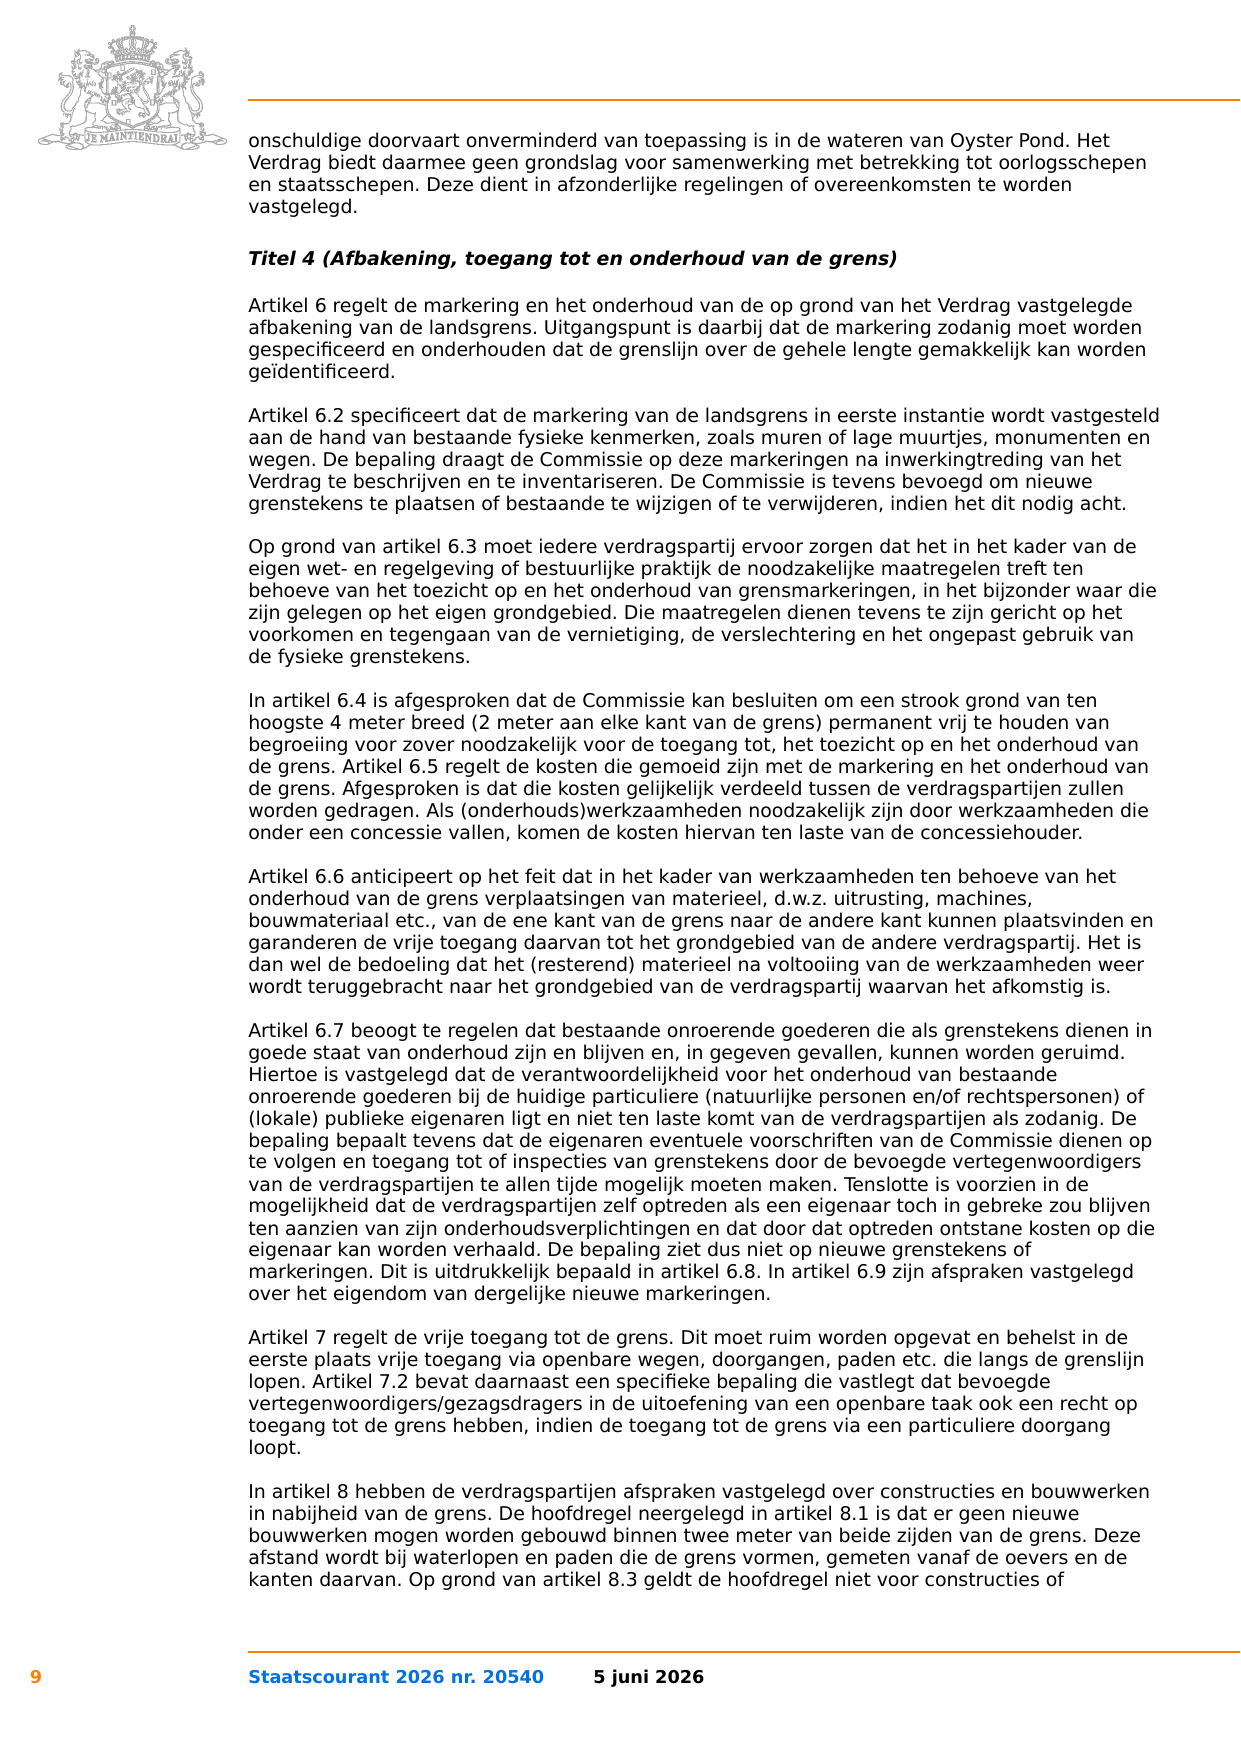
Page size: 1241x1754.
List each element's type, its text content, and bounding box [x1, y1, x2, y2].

text Artikel 6.6 anticipeert op het feit dat in het kader van werkzaamheden ten behoeve van het onderhoud van de grens verplaatsingen van materieel, d.w.z. uitrusting, machines, bouwmateriaal etc., van de ene kant van de grens naar de andere kant kunnen plaatsvinden en garanderen de vrije toegang daarvan tot het grondgebied van de andere verdragspartij. Het is dan wel de bedoeling dat het (resterend) materieel na voltooiing van de werkzaamheden weer wordt teruggebracht naar het grondgebied van de verdragspartij waarvan het afkomstig is. [248, 866, 1163, 998]
text onschuldige doorvaart onverminderd van toepassing is in de wateren van Oyster Pond. Het Verdrag biedt daarmee geen grondslag voor samenwerking met betrekking tot oorlogsschepen en staatsschepen. Deze dient in afzonderlijke regelingen of overeenkomsten te worden vastgelegd. [248, 130, 1163, 218]
text In artikel 8 hebben de verdragspartijen afspraken vastgelegd over constructies en bouwwerken in nabijheid van de grens. De hoofdregel neergelegd in artikel 8.1 is dat er geen nieuwe bouwwerken mogen worden gebouwd binnen twee meter van beide zijden van de grens. Deze afstand wordt bij waterlopen en paden die de grens vormen, gemeten vanaf de oevers en de kanten daarvan. Op grond van artikel 8.3 geldt de hoofdregel niet voor constructies of [248, 1481, 1163, 1591]
text Artikel 7 regelt de vrije toegang tot de grens. Dit moet ruim worden opgevat en behelst in de eerste plaats vrije toegang via openbare wegen, doorgangen, paden etc. die langs de grenslijn lopen. Artikel 7.2 bevat daarnaast een specifieke bepaling die vastlegt dat bevoegde vertegenwoordigers/gezagsdragers in de uitoefening van een openbare taak ook een recht op toegang tot de grens hebben, indien de toegang tot de grens via een particuliere doorgang loopt. [248, 1327, 1163, 1459]
picture [38, 25, 227, 150]
text Artikel 6 regelt de markering en het onderhoud van de op grond van het Verdrag vastgelegde afbakening van de landsgrens. Uitgangspunt is daarbij dat de markering zodanig moet worden gespecificeerd en onderhouden dat de grenslijn over de gehele lengte gemakkelijk kan worden geïdentificeerd. [248, 295, 1163, 383]
text Artikel 6.2 specificeert dat de markering van de landsgrens in eerste instantie wordt vastgesteld aan de hand van bestaande fysieke kenmerken, zoals muren of lage muurtjes, monumenten en wegen. De bepaling draagt de Commissie op deze markeringen na inwerkingtreding van het Verdrag te beschrijven en te inventariseren. De Commissie is tevens bevoegd om nieuwe grenstekens te plaatsen of bestaande te wijzigen of te verwijderen, indien het dit nodig acht. [248, 404, 1163, 514]
text In artikel 6.4 is afgesproken dat de Commissie kan besluiten om een strook grond van ten hoogste 4 meter breed (2 meter aan elke kant van de grens) permanent vrij te houden van begroeiing voor zover noodzakelijk voor de toegang tot, het toezicht op en het onderhoud van de grens. Artikel 6.5 regelt de kosten die gemoeid zijn met de markering en het onderhoud van de grens. Afgesproken is dat die kosten gelijkelijk verdeeld tussen de verdragspartijen zullen worden gedragen. Als (onderhouds)werkzaamheden noodzakelijk zijn door werkzaamheden die onder een concessie vallen, komen de kosten hiervan ten laste van de concessiehouder. [248, 690, 1163, 844]
subtitle Titel 4 (Afbakening, toegang tot en onderhoud van de grens) [248, 248, 1163, 270]
text Op grond van artikel 6.3 moet iedere verdragspartij ervoor zorgen dat het in het kader van de eigen wet- en regelgeving of bestuurlijke praktijk de noodzakelijke maatregelen treft ten behoeve van het toezicht op en het onderhoud van grensmarkeringen, in het bijzonder waar die zijn gelegen op het eigen grondgebied. Die maatregelen dienen tevens te zijn gericht op het voorkomen en tegengaan van de vernietiging, de verslechtering en het ongepast gebruik van de fysieke grenstekens. [248, 536, 1163, 668]
text Artikel 6.7 beoogt te regelen dat bestaande onroerende goederen die als grenstekens dienen in goede staat van onderhoud zijn en blijven en, in gegeven gevallen, kunnen worden geruimd. Hiertoe is vastgelegd dat de verantwoordelijkheid voor het onderhoud van bestaande onroerende goederen bij de huidige particuliere (natuurlijke personen en/of rechtspersonen) of (lokale) publieke eigenaren ligt en niet ten laste komt van de verdragspartijen als zodanig. De bepaling bepaalt tevens dat de eigenaren eventuele voorschriften van de Commissie dienen op te volgen en toegang tot of inspecties van grenstekens door de bevoegde vertegenwoordigers van de verdragspartijen te allen tijde mogelijk moeten maken. Tenslotte is voorzien in de mogelijkheid dat de verdragspartijen zelf optreden als een eigenaar toch in gebreke zou blijven ten aanzien van zijn onderhoudsverplichtingen en dat door dat optreden ontstane kosten op die eigenaar kan worden verhaald. De bepaling ziet dus niet op nieuwe grenstekens of markeringen. Dit is uitdrukkelijk bepaald in artikel 6.8. In artikel 6.9 zijn afspraken vastgelegd over het eigendom van dergelijke nieuwe markeringen. [248, 1019, 1163, 1305]
